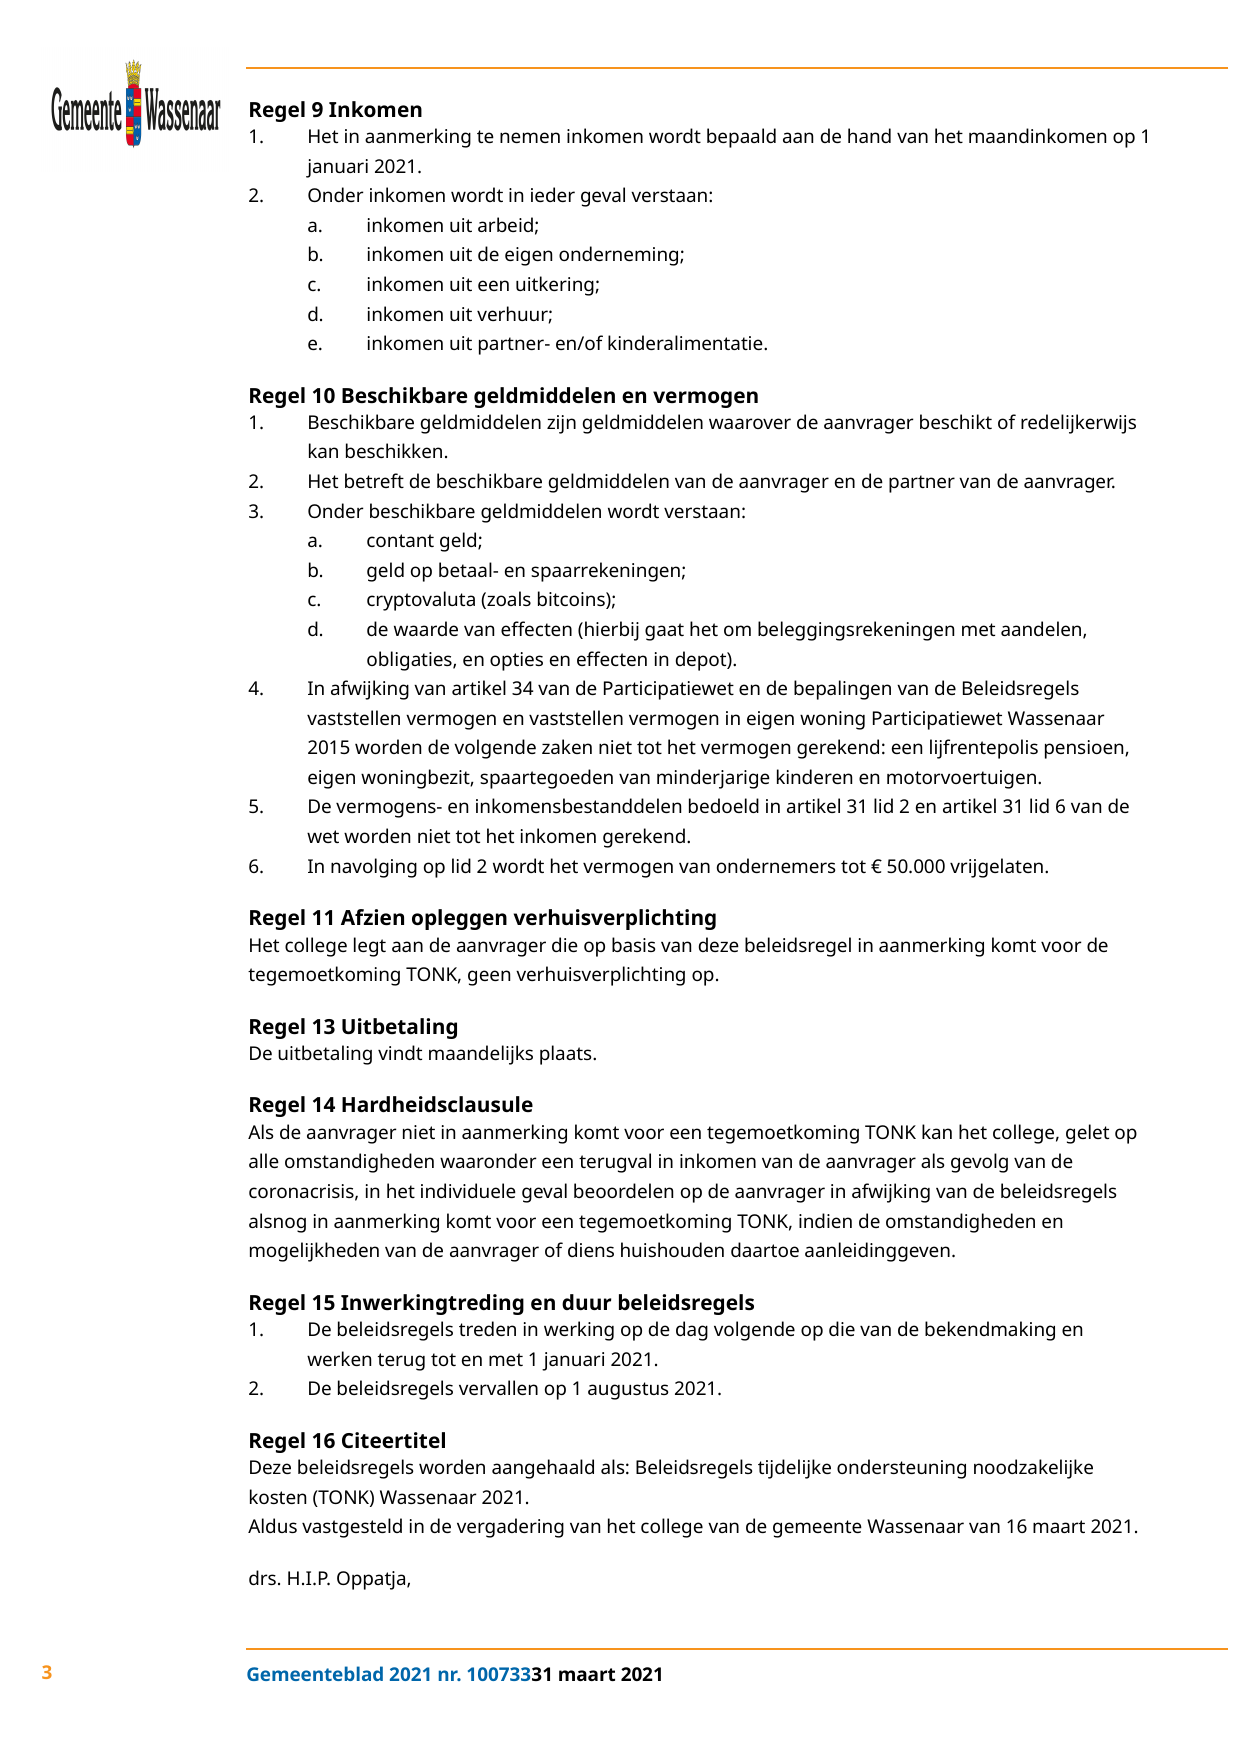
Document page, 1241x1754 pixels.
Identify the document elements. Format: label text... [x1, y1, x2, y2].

list Het in aanmerking te nemen inkomen wordt bepaald aan de hand van het maandinkomen op 1 januari 2021. [248, 123, 1152, 178]
text Deze beleidsregels worden aangehaald als: Beleidsregels tijdelijke ondersteuning noodzakelijke kosten (TONK) Wassenaar 2021. [248, 1454, 1152, 1509]
list geld op betaal- en spaarrekeningen; [307, 557, 1152, 583]
list de waarde van effecten (hierbij gaat het om beleggingsrekeningen met aandelen, obligaties, en opties en effecten in depot). [307, 616, 1152, 672]
text Het college legt aan de aanvrager die op basis van deze beleidsregel in aanmerking komt voor de tegemoetkoming TONK, geen verhuisverplichting op. [248, 932, 1152, 987]
text Regel 13 Uitbetaling [248, 1012, 1152, 1040]
list Het betreft de beschikbare geldmiddelen van de aanvrager en de partner van de aanvrager. [248, 468, 1152, 494]
text Regel 11 Afzien opleggen verhuisverplichting [248, 903, 1152, 932]
list De beleidsregels treden in werking op de dag volgende op die van de bekendmaking en werken terug tot en met 1 januari 2021. [248, 1316, 1152, 1372]
list De beleidsregels vervallen op 1 augustus 2021. [248, 1375, 1152, 1401]
text Regel 9 Inkomen [248, 95, 1152, 123]
list In afwijking van artikel 34 van de Participatiewet en de bepalingen van de Beleidsregels vaststellen vermogen en vaststellen vermogen in eigen woning Participatiewet Wassenaar 2015 worden de volgende zaken niet tot het vermogen gerekend: een lijfrentepolis pensioen, eigen woningbezit, spaartegoeden van minderjarige kinderen en motorvoertuigen. [248, 675, 1152, 790]
list De vermogens- en inkomensbestanddelen bedoeld in artikel 31 lid 2 en artikel 31 lid 6 van de wet worden niet tot het inkomen gerekend. [248, 794, 1152, 849]
text drs. H.I.P. Oppatja, [248, 1565, 1152, 1591]
text Regel 16 Citeertitel [248, 1426, 1152, 1454]
list inkomen uit arbeid; [307, 212, 1152, 238]
picture [41, 47, 231, 172]
text De uitbetaling vindt maandelijks plaats. [248, 1040, 1152, 1066]
text Aldus vastgesteld in de vergadering van het college van de gemeente Wassenaar van 16 maart 2021. [248, 1513, 1152, 1539]
list inkomen uit de eigen onderneming; [307, 242, 1152, 267]
list inkomen uit partner- en/of kinderalimentatie. [307, 330, 1152, 356]
list In navolging op lid 2 wordt het vermogen van ondernemers tot € 50.000 vrijgelaten. [248, 853, 1152, 879]
text Regel 14 Hardheidsclausule [248, 1091, 1152, 1119]
list contant geld; [307, 527, 1152, 553]
list inkomen uit verhuur; [307, 301, 1152, 326]
text Regel 10 Beschikbare geldmiddelen en vermogen [248, 381, 1152, 409]
list inkomen uit een uitkering; [307, 271, 1152, 297]
list Beschikbare geldmiddelen zijn geldmiddelen waarover de aanvrager beschikt of redelijkerwijs kan beschikken. [248, 409, 1152, 464]
text Regel 15 Inwerkingtreding en duur beleidsregels [248, 1288, 1152, 1316]
list Onder inkomen wordt in ieder geval verstaan: [248, 182, 1152, 208]
list Onder beschikbare geldmiddelen wordt verstaan: [248, 498, 1152, 524]
text Als de aanvrager niet in aanmerking komt voor een tegemoetkoming TONK kan het college, gelet op alle omstandigheden waaronder een terugval in inkomen van de aanvrager als gevolg van de coronacrisis, in het individuele geval beoordelen op de aanvrager in afwijking van de beleidsregels alsnog in aanmerking komt voor een tegemoetkoming TONK, indien de omstandigheden en mogelijkheden van de aanvrager of diens huishouden daartoe aanleidinggeven. [248, 1119, 1152, 1263]
list cryptovaluta (zoals bitcoins); [307, 587, 1152, 612]
